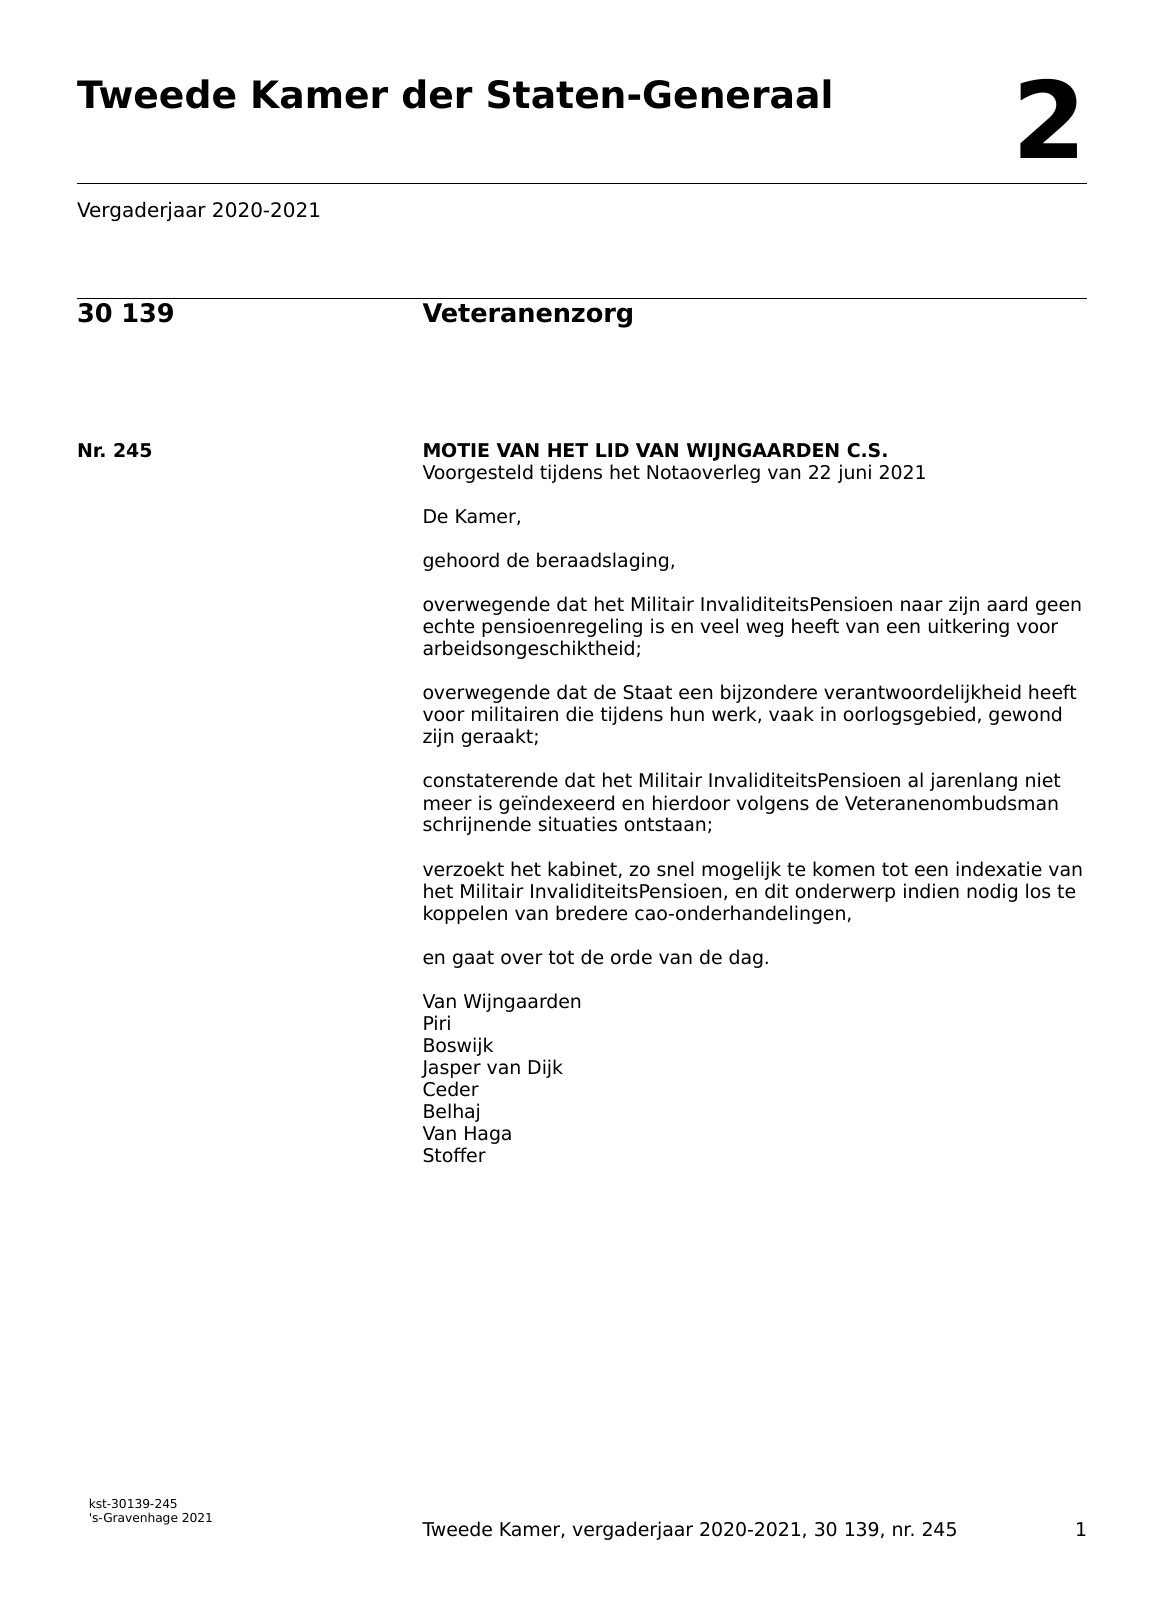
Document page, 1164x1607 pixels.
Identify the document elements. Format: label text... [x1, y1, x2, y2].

text Jasper van Dijk [422, 1057, 1087, 1079]
text Ceder [422, 1079, 1087, 1101]
subtitle 30 139 Veteranenzorg [77, 299, 1087, 329]
table_header 2 [886, 59, 1087, 183]
text Van Haga [422, 1123, 1087, 1145]
text Belhaj [422, 1101, 1087, 1123]
text De Kamer, [422, 506, 1087, 528]
text kst-30139-245 [88, 1497, 323, 1511]
text 's-Gravenhage 2021 [88, 1511, 323, 1525]
table_cell Vergaderjaar 2020-2021 [77, 184, 1087, 298]
text Van Wijngaarden [422, 991, 1087, 1013]
text Piri [422, 1013, 1087, 1035]
text Stoffer [422, 1145, 1087, 1167]
text constaterende dat het Militair InvaliditeitsPensioen al jarenlang niet meer is geïndexeerd en hierdoor volgens de Veteranenombudsman schrijnende situaties ontstaan; [422, 770, 1087, 836]
text overwegende dat het Militair InvaliditeitsPensioen naar zijn aard geen echte pensioenregeling is en veel weg heeft van een uitkering voor arbeidsongeschiktheid; [422, 594, 1087, 660]
subtitle Nr. 245 MOTIE VAN HET LID VAN WIJNGAARDEN C.S. [77, 440, 1087, 462]
text gehoord de beraadslaging, [422, 550, 1087, 572]
text Voorgesteld tijdens het Notaoverleg van 22 juni 2021 [422, 462, 1087, 484]
text overwegende dat de Staat een bijzondere verantwoordelijkheid heeft voor militairen die tijdens hun werk, vaak in oorlogsgebied, gewond zijn geraakt; [422, 682, 1087, 748]
text en gaat over tot de orde van de dag. [422, 947, 1087, 969]
table_header Tweede Kamer der Staten-Generaal [77, 59, 886, 183]
text Boswijk [422, 1035, 1087, 1057]
text verzoekt het kabinet, zo snel mogelijk te komen tot een indexatie van het Militair InvaliditeitsPensioen, en dit onderwerp indien nodig los te koppelen van bredere cao-onderhandelingen, [422, 858, 1087, 924]
